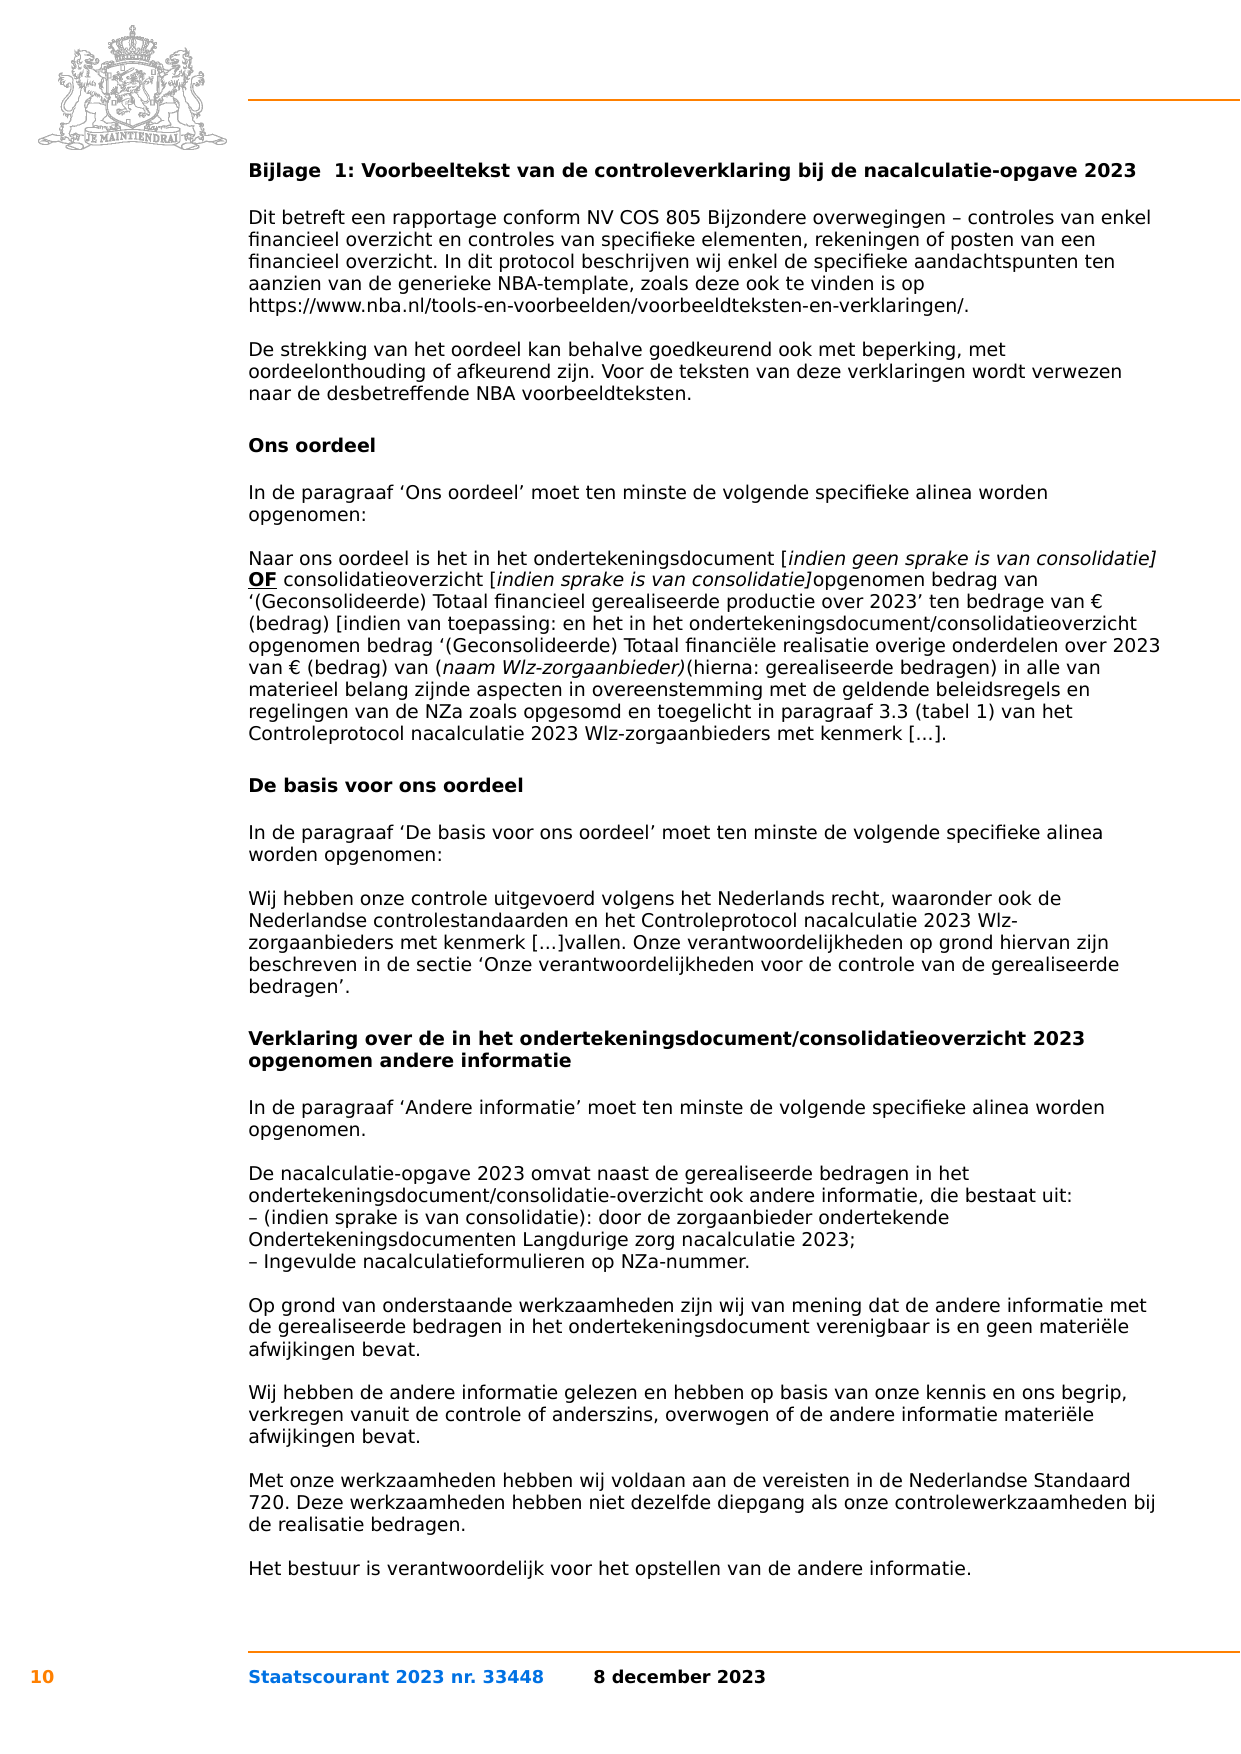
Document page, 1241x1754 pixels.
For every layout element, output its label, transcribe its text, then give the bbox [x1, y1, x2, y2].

text – Ingevulde nacalculatieformulieren op NZa-nummer. [248, 1251, 1163, 1273]
text Het bestuur is verantwoordelijk voor het opstellen van de andere informatie. [248, 1558, 1163, 1580]
text In de paragraaf ‘Andere informatie’ moet ten minste de volgende specifieke alinea worden opgenomen. [248, 1097, 1163, 1141]
text In de paragraaf ‘De basis voor ons oordeel’ moet ten minste de volgende specifieke alinea worden opgenomen: [248, 822, 1163, 866]
text Op grond van onderstaande werkzaamheden zijn wij van mening dat de andere informatie met de gerealiseerde bedragen in het ondertekeningsdocument verenigbaar is en geen materiële afwijkingen bevat. [248, 1294, 1163, 1360]
text De nacalculatie-opgave 2023 omvat naast de gerealiseerde bedragen in het ondertekeningsdocument/consolidatie-overzicht ook andere informatie, die bestaat uit: [248, 1163, 1163, 1207]
text In de paragraaf ‘Ons oordeel’ moet ten minste de volgende specifieke alinea worden opgenomen: [248, 482, 1163, 526]
subtitle Verklaring over de in het ondertekeningsdocument/consolidatieoverzicht 2023 opgenomen andere informatie [248, 1028, 1163, 1072]
picture [38, 25, 227, 150]
text Naar ons oordeel is het in het ondertekeningsdocument [indien geen sprake is van consolidatie] OF consolidatieoverzicht [indien sprake is van consolidatie]opgenomen bedrag van ‘(Geconsolideerde) Totaal financieel gerealiseerde productie over 2023’ ten bedrage van € (bedrag) [indien van toepassing: en het in het ondertekeningsdocument/consolidatieoverzicht opgenomen bedrag ‘(Geconsolideerde) Totaal financiële realisatie overige onderdelen over 2023 van € (bedrag) van (naam Wlz-zorgaanbieder)(hierna: gerealiseerde bedragen) in alle van materieel belang zijnde aspecten in overeenstemming met de geldende beleidsregels en regelingen van de NZa zoals opgesomd en toegelicht in paragraaf 3.3 (tabel 1) van het Controleprotocol nacalculatie 2023 Wlz-zorgaanbieders met kenmerk [...]. [248, 547, 1163, 745]
text Met onze werkzaamheden hebben wij voldaan aan de vereisten in de Nederlandse Standaard 720. Deze werkzaamheden hebben niet dezelfde diepgang als onze controlewerkzaamheden bij de realisatie bedragen. [248, 1470, 1163, 1536]
text Wij hebben onze controle uitgevoerd volgens het Nederlands recht, waaronder ook de Nederlandse controlestandaarden en het Controleprotocol nacalculatie 2023 Wlz-zorgaanbieders met kenmerk [...]vallen. Onze verantwoordelijkheden op grond hiervan zijn beschreven in de sectie ‘Onze verantwoordelijkheden voor de controle van de gerealiseerde bedragen’. [248, 888, 1163, 998]
text Wij hebben de andere informatie gelezen en hebben op basis van onze kennis en ons begrip, verkregen vanuit de controle of anderszins, overwogen of de andere informatie materiële afwijkingen bevat. [248, 1382, 1163, 1448]
text De strekking van het oordeel kan behalve goedkeurend ook met beperking, met oordeelonthouding of afkeurend zijn. Voor de teksten van deze verklaringen wordt verwezen naar de desbetreffende NBA voorbeeldteksten. [248, 339, 1163, 404]
subtitle Bijlage 1: Voorbeeltekst van de controleverklaring bij de nacalculatie-opgave 2023 [248, 160, 1163, 182]
text – (indien sprake is van consolidatie): door de zorgaanbieder ondertekende Ondertekeningsdocumenten Langdurige zorg nacalculatie 2023; [248, 1207, 1163, 1251]
text Dit betreft een rapportage conform NV COS 805 Bijzondere overwegingen – controles van enkel financieel overzicht en controles van specifieke elementen, rekeningen of posten van een financieel overzicht. In dit protocol beschrijven wij enkel de specifieke aandachtspunten ten aanzien van de generieke NBA-template, zoals deze ook te vinden is op https://www.nba.nl/tools-en-voorbeelden/voorbeeldteksten-en-verklaringen/. [248, 207, 1163, 317]
subtitle De basis voor ons oordeel [248, 775, 1163, 797]
subtitle Ons oordeel [248, 434, 1163, 457]
